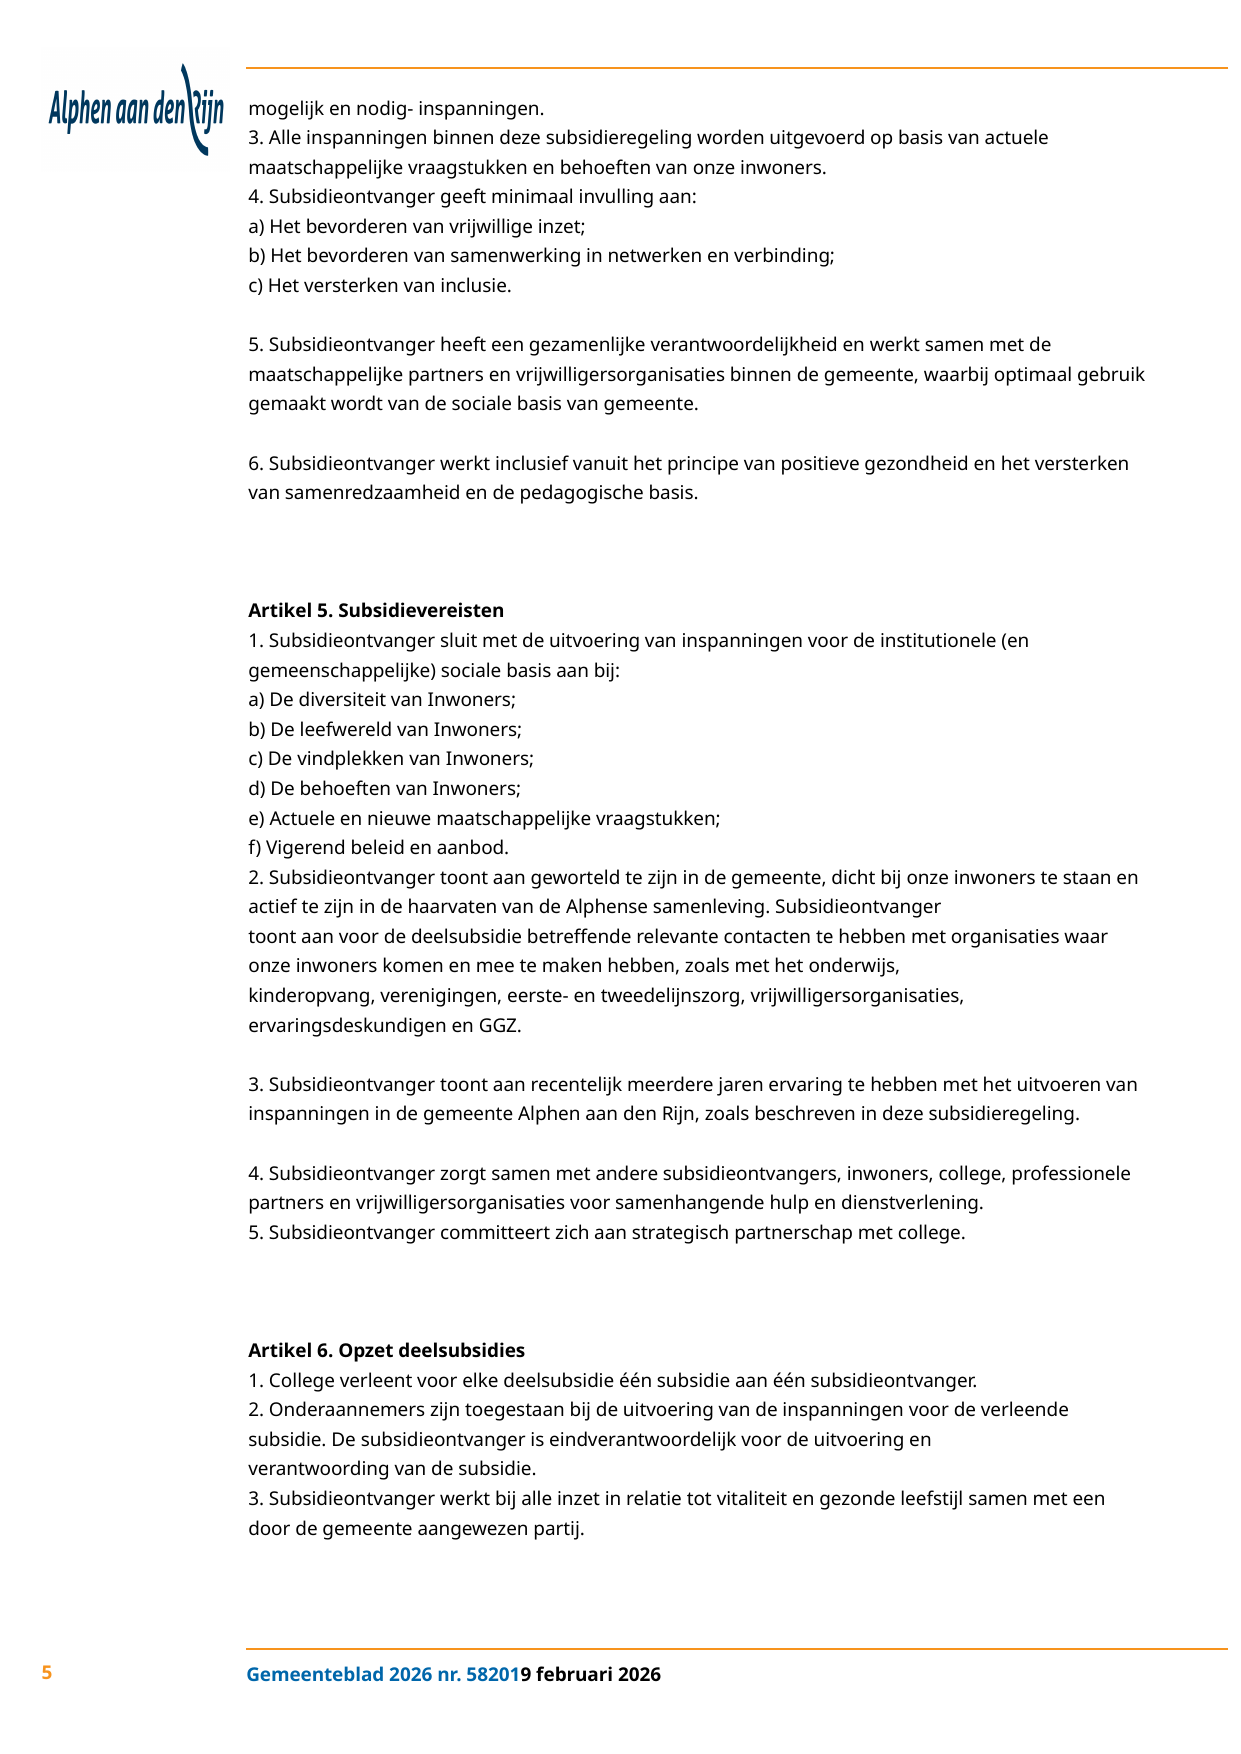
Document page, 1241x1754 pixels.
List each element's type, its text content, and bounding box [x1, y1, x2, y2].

text c) Het versterken van inclusie. [248, 272, 1152, 298]
text 2. Subsidieontvanger toont aan geworteld te zijn in de gemeente, dicht bij onze inwoners te staan en actief te zijn in de haarvaten van de Alphense samenleving. Subsidieontvanger [248, 864, 1152, 919]
text a) De diversiteit van Inwoners; [248, 686, 1152, 712]
text a) Het bevorderen van vrijwillige inzet; [248, 213, 1152, 239]
text 1. College verleent voor elke deelsubsidie één subsidie aan één subsidieontvanger. [248, 1367, 1152, 1393]
text 6. Subsidieontvanger werkt inclusief vanuit het principe van positieve gezondheid en het versterken van samenredzaamheid en de pedagogische basis. [248, 450, 1152, 505]
text 5. Subsidieontvanger heeft een gezamenlijke verantwoordelijkheid en werkt samen met de maatschappelijke partners en vrijwilligersorganisaties binnen de gemeente, waarbij optimaal gebruik gemaakt wordt van de sociale basis van gemeente. [248, 331, 1152, 416]
text 4. Subsidieontvanger geeft minimaal invulling aan: [248, 183, 1152, 209]
text 4. Subsidieontvanger zorgt samen met andere subsidieontvangers, inwoners, college, professionele partners en vrijwilligersorganisaties voor samenhangende hulp en dienstverlening. [248, 1160, 1152, 1215]
text mogelijk en nodig- inspanningen. [248, 95, 1152, 121]
text d) De behoeften van Inwoners; [248, 775, 1152, 801]
text kinderopvang, verenigingen, eerste- en tweedelijnszorg, vrijwilligersorganisaties, ervaringsdeskundigen en GGZ. [248, 982, 1152, 1038]
text verantwoording van de subsidie. [248, 1456, 1152, 1481]
text Artikel 6. Opzet deelsubsidies [248, 1337, 1152, 1363]
text toont aan voor de deelsubsidie betreffende relevante contacten te hebben met organisaties waar onze inwoners komen en mee te maken hebben, zoals met het onderwijs, [248, 923, 1152, 978]
text 5. Subsidieontvanger committeert zich aan strategisch partnerschap met college. [248, 1219, 1152, 1245]
picture [41, 47, 231, 172]
text c) De vindplekken van Inwoners; [248, 746, 1152, 771]
text Artikel 5. Subsidievereisten [248, 598, 1152, 623]
text f) Vigerend beleid en aanbod. [248, 834, 1152, 860]
text 1. Subsidieontvanger sluit met de uitvoering van inspanningen voor de institutionele (en gemeenschappelijke) sociale basis aan bij: [248, 627, 1152, 683]
text 3. Subsidieontvanger toont aan recentelijk meerdere jaren ervaring te hebben met het uitvoeren van inspanningen in de gemeente Alphen aan den Rijn, zoals beschreven in deze subsidieregeling. [248, 1071, 1152, 1126]
text 3. Alle inspanningen binnen deze subsidieregeling worden uitgevoerd op basis van actuele maatschappelijke vraagstukken en behoeften van onze inwoners. [248, 124, 1152, 180]
text b) De leefwereld van Inwoners; [248, 716, 1152, 742]
text 3. Subsidieontvanger werkt bij alle inzet in relatie tot vitaliteit en gezonde leefstijl samen met een door de gemeente aangewezen partij. [248, 1485, 1152, 1541]
text e) Actuele en nieuwe maatschappelijke vraagstukken; [248, 805, 1152, 831]
text b) Het bevorderen van samenwerking in netwerken en verbinding; [248, 243, 1152, 268]
text 2. Onderaannemers zijn toegestaan bij de uitvoering van de inspanningen voor de verleende subsidie. De subsidieontvanger is eindverantwoordelijk voor de uitvoering en [248, 1396, 1152, 1452]
